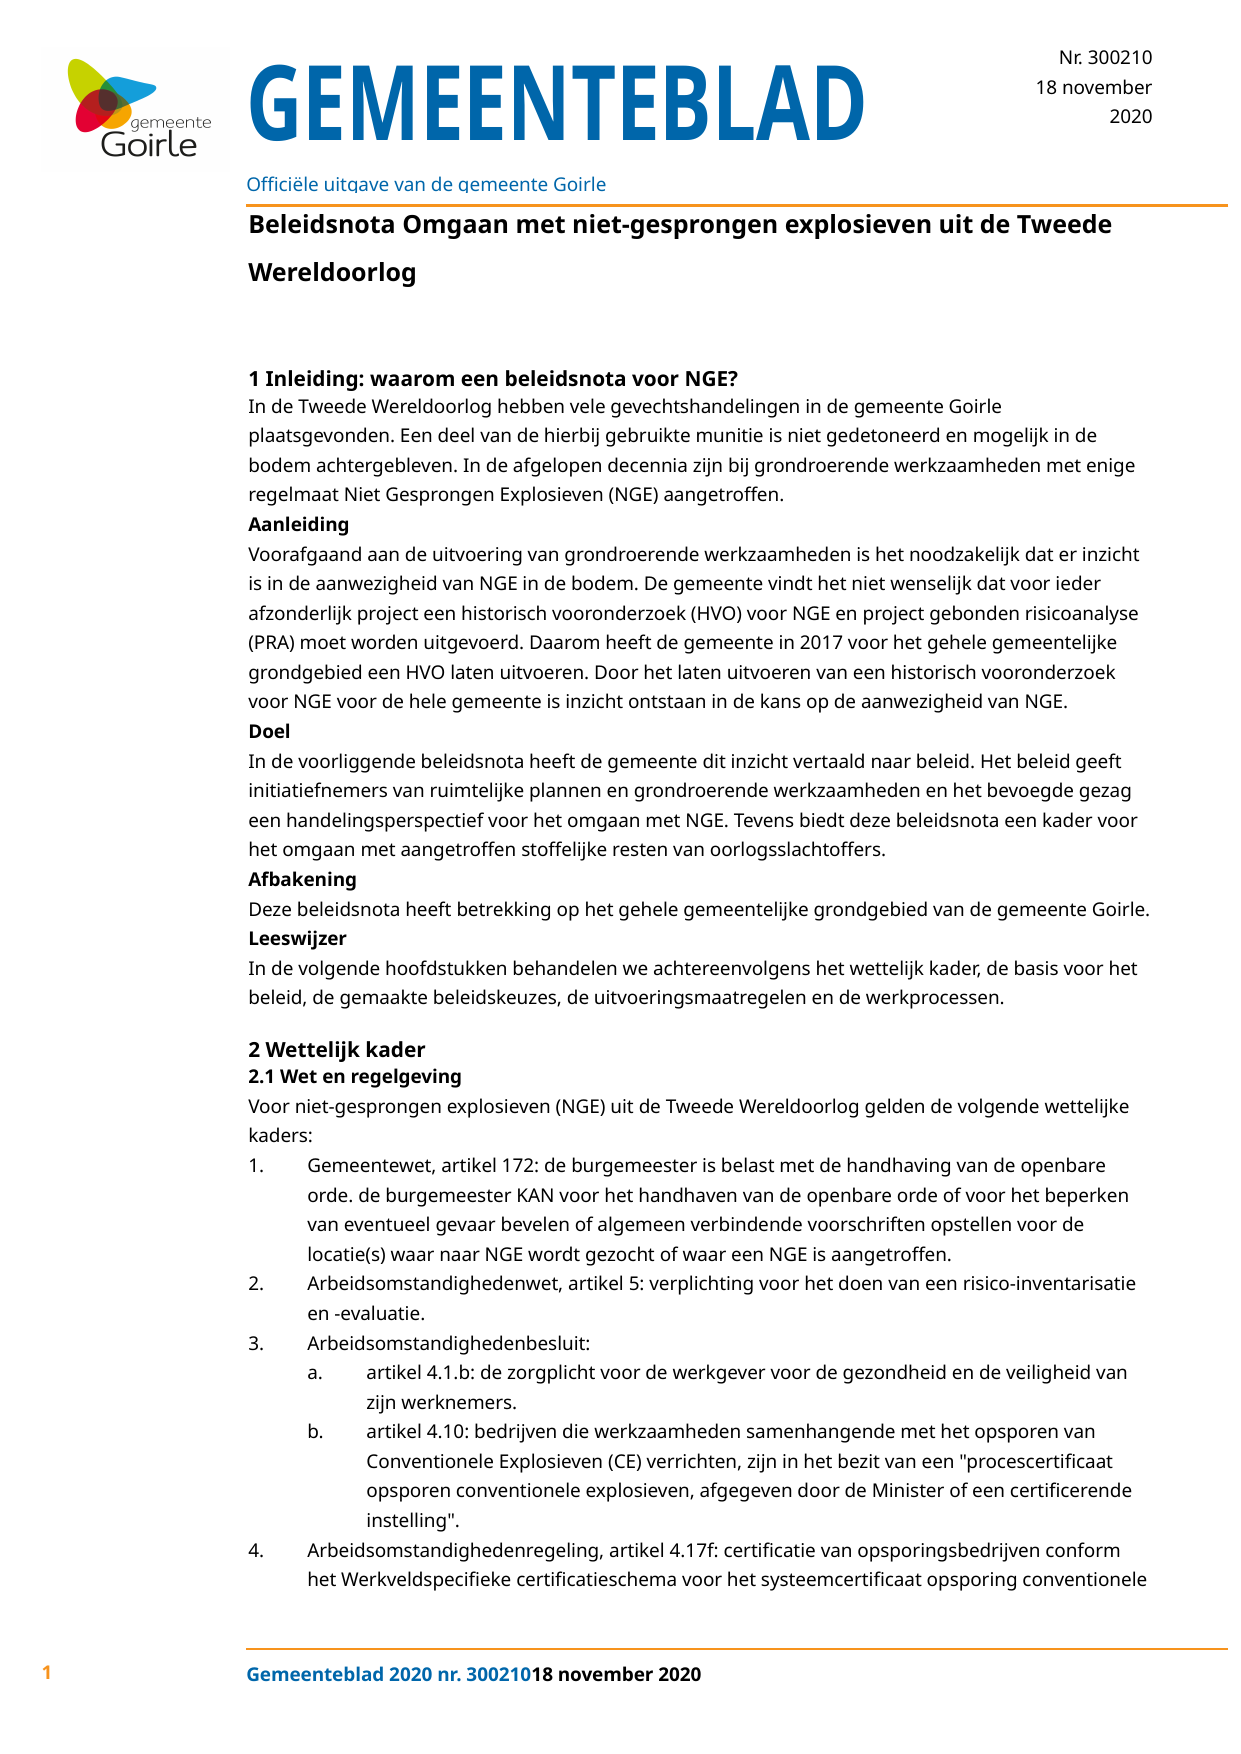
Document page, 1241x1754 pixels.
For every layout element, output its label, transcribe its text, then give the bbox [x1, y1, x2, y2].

text 2.1 Wet en regelgeving [248, 1063, 1152, 1089]
list artikel 4.10: bedrijven die werkzaamheden samenhangende met het opsporen van Conventionele Explosieven (CE) verrichten, zijn in het bezit van een "procescertificaat opsporen conventionele explosieven, afgegeven door de Minister of een certificerende instelling". [307, 1418, 1152, 1533]
list Arbeidsomstandighedenbesluit: [248, 1330, 1152, 1355]
picture [41, 47, 231, 172]
list Arbeidsomstandighedenwet, artikel 5: verplichting voor het doen van een risico-inventarisatie en -evaluatie. [248, 1271, 1152, 1326]
text In de volgende hoofdstukken behandelen we achtereenvolgens het wettelijk kader, de basis voor het beleid, de gemaakte beleidskeuzes, de uitvoeringsmaatregelen en de werkprocessen. [248, 955, 1152, 1010]
text Leeswijzer [248, 925, 1152, 951]
text Aanleiding [248, 511, 1152, 537]
list Arbeidsomstandighedenregeling, artikel 4.17f: certificatie van opsporingsbedrijven conform het Werkveldspecifieke certificatieschema voor het systeemcertificaat opsporing conventionele [248, 1537, 1152, 1592]
text In de Tweede Wereldoorlog hebben vele gevechtshandelingen in de gemeente Goirle plaatsgevonden. Een deel van de hierbij gebruikte munitie is niet gedetoneerd en mogelijk in de bodem achtergebleven. In de afgelopen decennia zijn bij grondroerende werkzaamheden met enige regelmaat Niet Gesprongen Explosieven (NGE) aangetroffen. [248, 393, 1152, 507]
text Voorafgaand aan de uitvoering van grondroerende werkzaamheden is het noodzakelijk dat er inzicht is in de aanwezigheid van NGE in de bodem. De gemeente vindt het niet wenselijk dat voor ieder afzonderlijk project een historisch vooronderzoek (HVO) voor NGE en project gebonden risicoanalyse (PRA) moet worden uitgevoerd. Daarom heeft de gemeente in 2017 voor het gehele gemeentelijke grondgebied een HVO laten uitvoeren. Door het laten uitvoeren van een historisch vooronderzoek voor NGE voor de hele gemeente is inzicht ontstaan in de kans op de aanwezigheid van NGE. [248, 541, 1152, 714]
text Voor niet-gesprongen explosieven (NGE) uit de Tweede Wereldoorlog gelden de volgende wettelijke kaders: [248, 1093, 1152, 1148]
text In de voorliggende beleidsnota heeft de gemeente dit inzicht vertaald naar beleid. Het beleid geeft initiatiefnemers van ruimtelijke plannen en grondroerende werkzaamheden en het bevoegde gezag een handelingsperspectief voor het omgaan met NGE. Tevens biedt deze beleidsnota een kader voor het omgaan met aangetroffen stoffelijke resten van oorlogsslachtoffers. [248, 748, 1152, 862]
text Doel [248, 718, 1152, 744]
text 1 Inleiding: waarom een beleidsnota voor NGE? [248, 364, 1152, 393]
text 2 Wettelijk kader [248, 1035, 1152, 1063]
list artikel 4.1.b: de zorgplicht voor de werkgever voor de gezondheid en de veiligheid van zijn werknemers. [307, 1359, 1152, 1414]
list Gemeentewet, artikel 172: de burgemeester is belast met de handhaving van de openbare orde. de burgemeester KAN voor het handhaven van de openbare orde of voor het beperken van eventueel gevaar bevelen of algemeen verbindende voorschriften opstellen voor de locatie(s) waar naar NGE wordt gezocht of waar een NGE is aangetroffen. [248, 1152, 1152, 1267]
text Afbakening [248, 866, 1152, 892]
text Deze beleidsnota heeft betrekking op het gehele gemeentelijke grondgebied van de gemeente Goirle. [248, 896, 1152, 922]
text Beleidsnota Omgaan met niet-gesprongen explosieven uit de Tweede Wereldoorlog [248, 207, 1152, 288]
